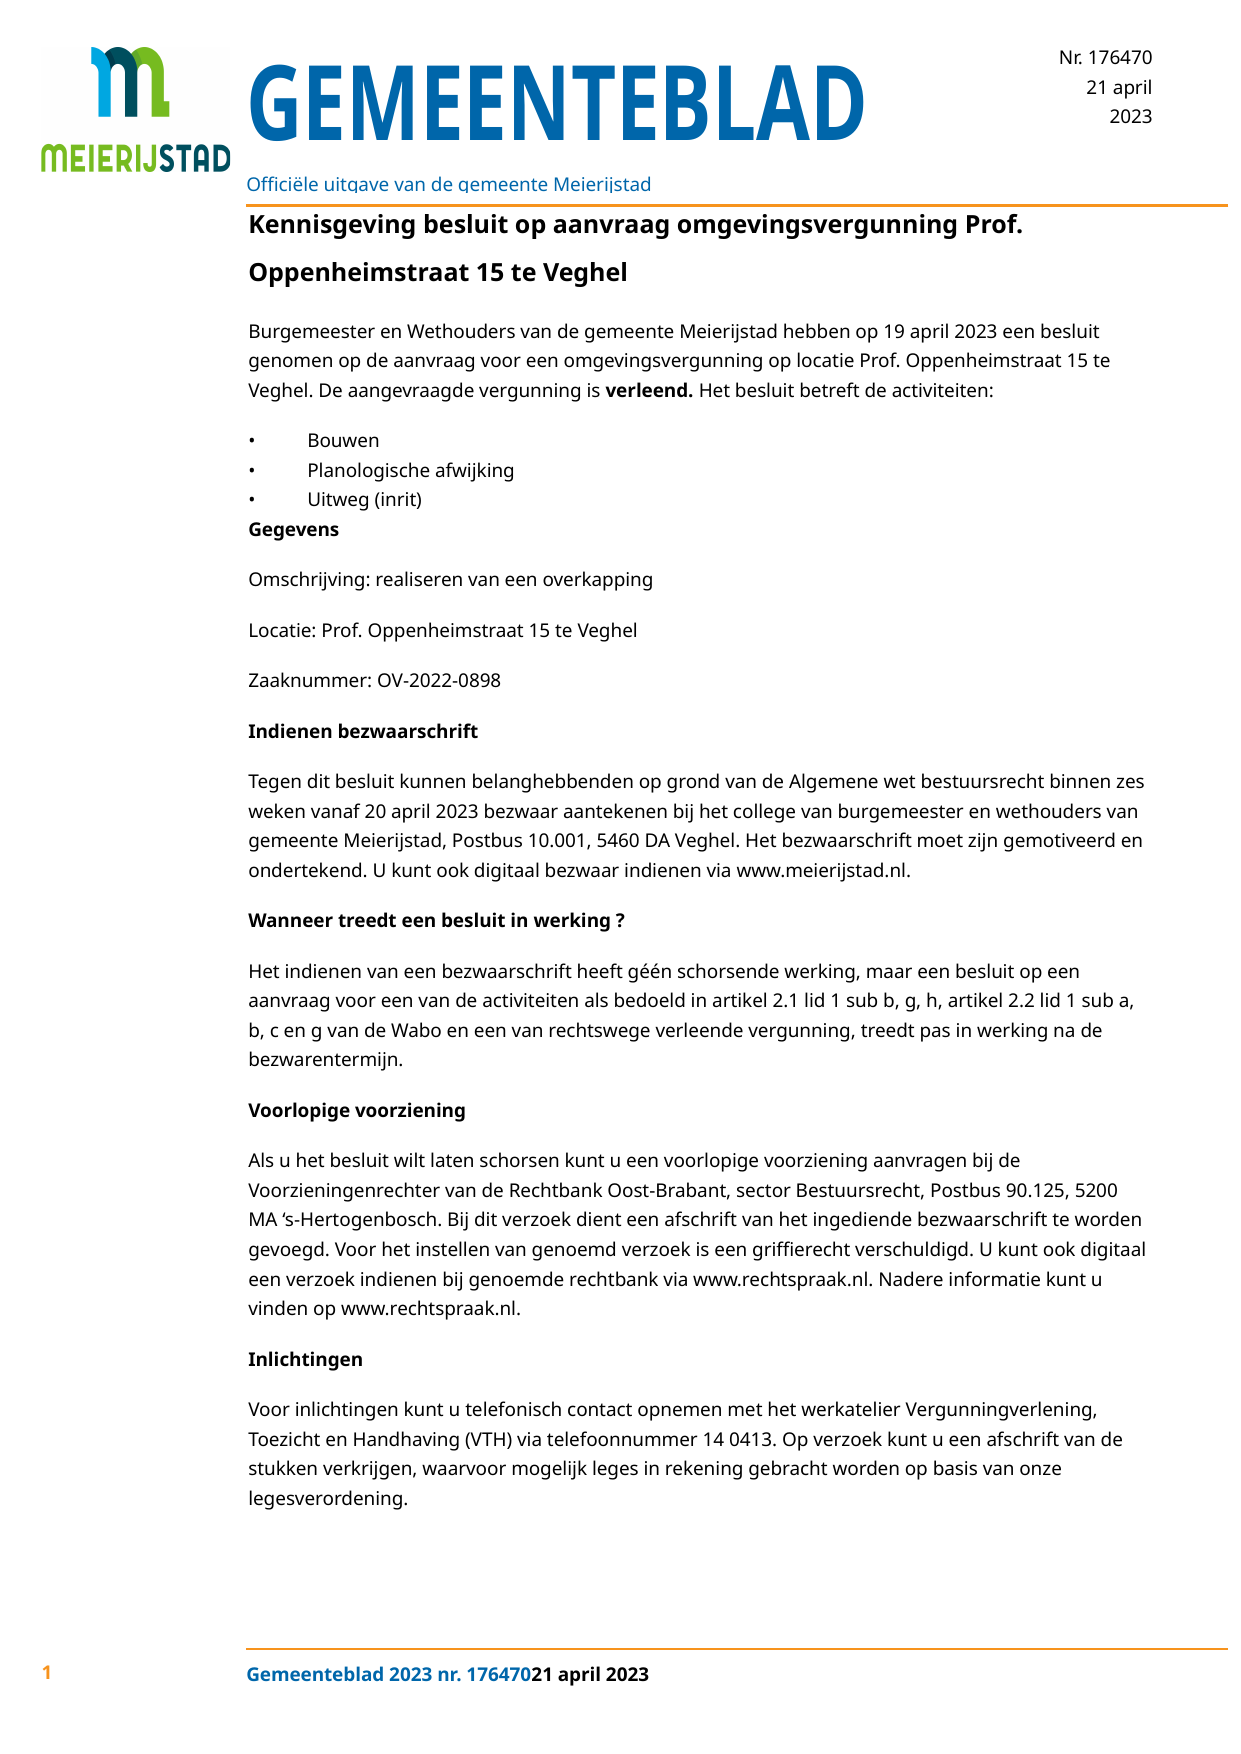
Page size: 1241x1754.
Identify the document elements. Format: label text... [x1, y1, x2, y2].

list Bouwen [248, 427, 1152, 453]
text Burgemeester en Wethouders van de gemeente Meierijstad hebben op 19 april 2023 een besluit genomen op de aanvraag voor een omgevingsvergunning op locatie Prof. Oppenheimstraat 15 te Veghel. De aangevraagde vergunning is verleend. Het besluit betreft de activiteiten: [248, 318, 1152, 403]
list Uitweg (inrit) [248, 487, 1152, 512]
text Wanneer treedt een besluit in werking ? [248, 907, 1152, 933]
text Kennisgeving besluit op aanvraag omgevingsvergunning Prof. Oppenheimstraat 15 te Veghel [248, 207, 1152, 288]
text Tegen dit besluit kunnen belanghebbenden op grond van de Algemene wet bestuursrecht binnen zes weken vanaf 20 april 2023 bezwaar aantekenen bij het college van burgemeester en wethouders van gemeente Meierijstad, Postbus 10.001, 5460 DA Veghel. Het bezwaarschrift moet zijn gemotiveerd en ondertekend. U kunt ook digitaal bezwaar indienen via www.meierijstad.nl. [248, 768, 1152, 883]
text Als u het besluit wilt laten schorsen kunt u een voorlopige voorziening aanvragen bij de Voorzieningenrechter van de Rechtbank Oost-Brabant, sector Bestuursrecht, Postbus 90.125, 5200 MA ‘s-Hertogenbosch. Bij dit verzoek dient een afschrift van het ingediende bezwaarschrift te worden gevoegd. Voor het instellen van genoemd verzoek is een griffierecht verschuldigd. U kunt ook digitaal een verzoek indienen bij genoemde rechtbank via www.rechtspraak.nl. Nadere informatie kunt u vinden op www.rechtspraak.nl. [248, 1147, 1152, 1321]
text Zaaknummer: OV-2022-0898 [248, 667, 1152, 693]
text Inlichtingen [248, 1346, 1152, 1372]
list Planologische afwijking [248, 457, 1152, 483]
text Locatie: Prof. Oppenheimstraat 15 te Veghel [248, 617, 1152, 643]
text Voor inlichtingen kunt u telefonisch contact opnemen met het werkatelier Vergunningverlening, Toezicht en Handhaving (VTH) via telefoonnummer 14 0413. Op verzoek kunt u een afschrift van de stukken verkrijgen, waarvoor mogelijk leges in rekening gebracht worden op basis van onze legesverordening. [248, 1396, 1152, 1511]
picture [41, 47, 231, 172]
text Indienen bezwaarschrift [248, 718, 1152, 744]
text Voorlopige voorziening [248, 1097, 1152, 1123]
text Gegevens [248, 516, 1152, 542]
text Omschrijving: realiseren van een overkapping [248, 567, 1152, 592]
text Het indienen van een bezwaarschrift heeft géén schorsende werking, maar een besluit op een aanvraag voor een van de activiteiten als bedoeld in artikel 2.1 lid 1 sub b, g, h, artikel 2.2 lid 1 sub a, b, c en g van de Wabo en een van rechtswege verleende vergunning, treedt pas in werking na de bezwarentermijn. [248, 958, 1152, 1072]
